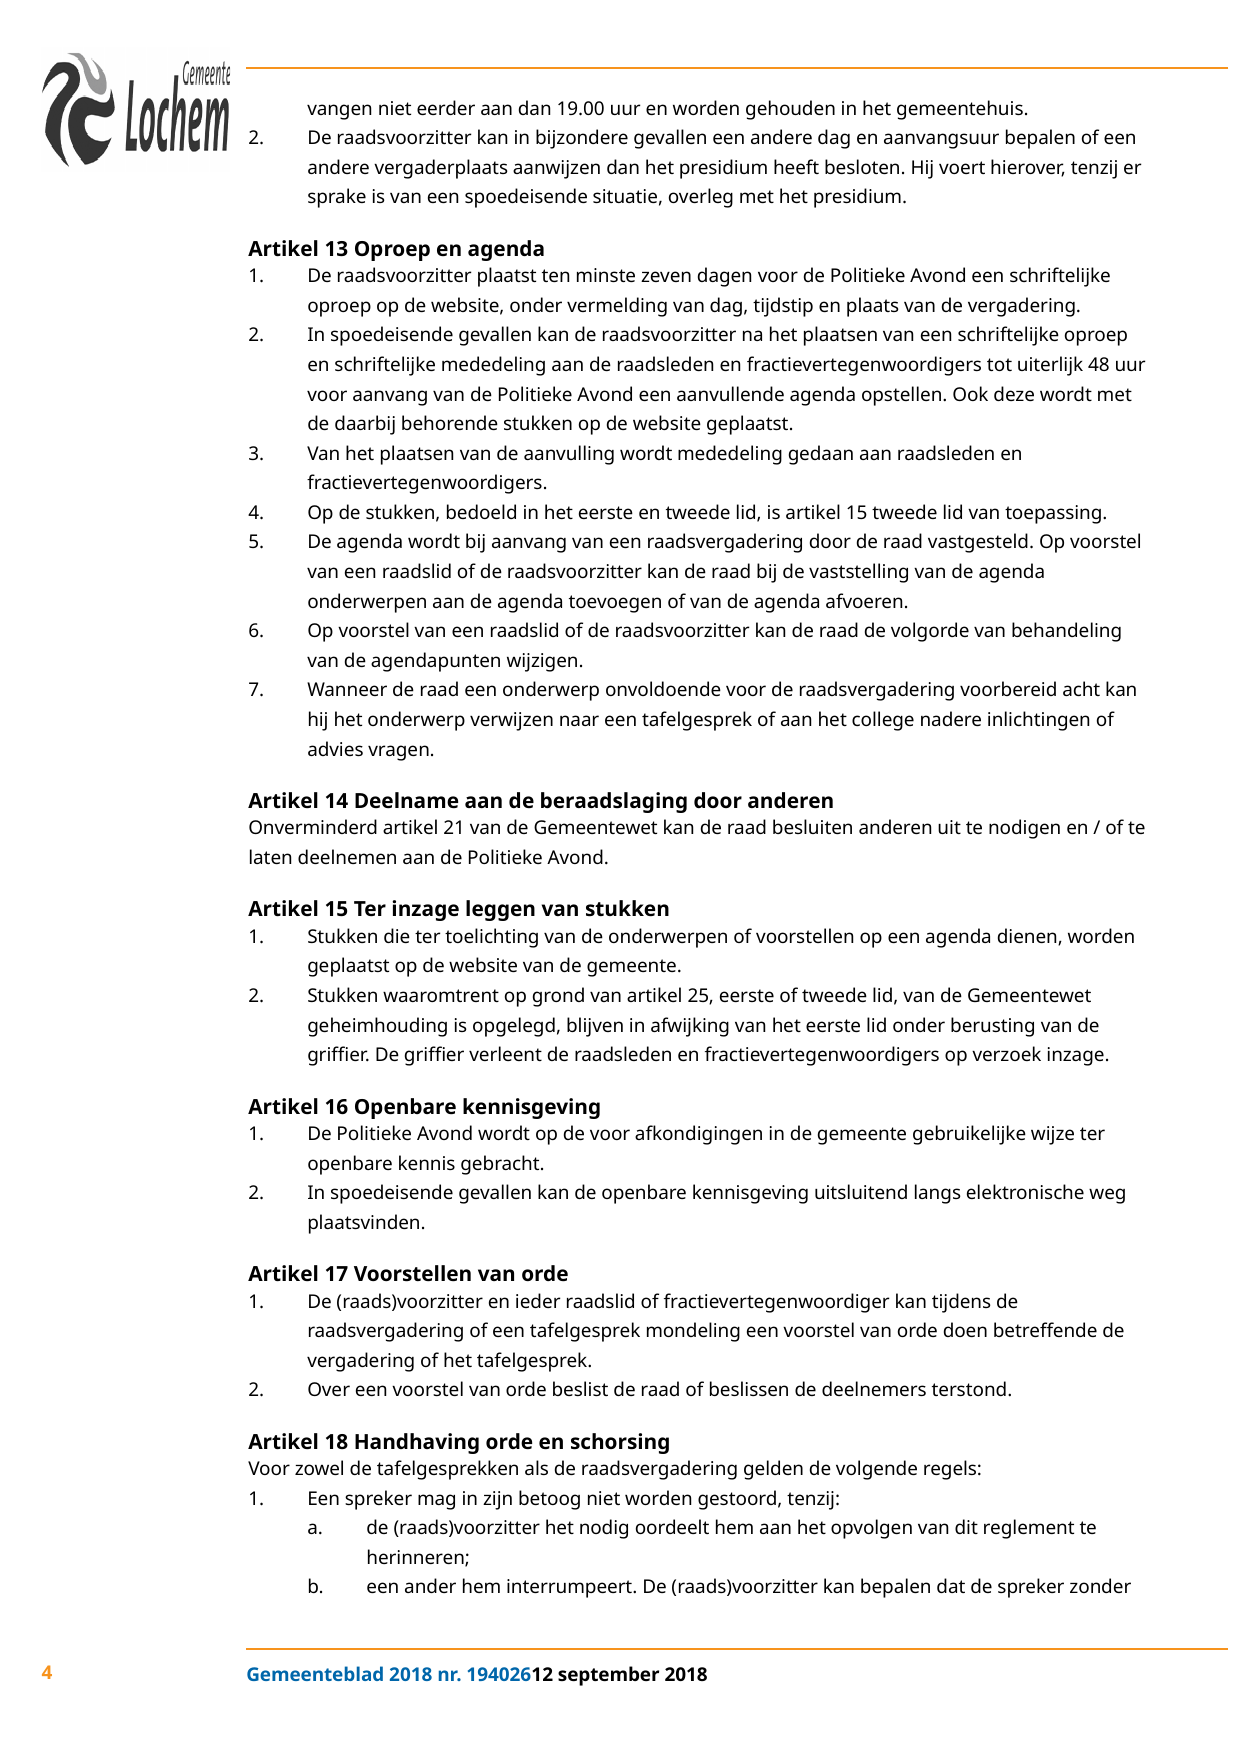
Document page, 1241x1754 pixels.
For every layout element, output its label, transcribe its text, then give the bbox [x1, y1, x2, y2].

list De Politieke Avond wordt op de voor afkondigingen in de gemeente gebruikelijke wijze ter openbare kennis gebracht. [248, 1120, 1152, 1176]
list De agenda wordt bij aanvang van een raadsvergadering door de raad vastgesteld. Op voorstel van een raadslid of de raadsvoorzitter kan de raad bij de vaststelling van de agenda onderwerpen aan de agenda toevoegen of van de agenda afvoeren. [248, 529, 1152, 613]
list vangen niet eerder aan dan 19.00 uur en worden gehouden in het gemeentehuis. [248, 95, 1152, 121]
list De raadsvoorzitter kan in bijzondere gevallen een andere dag en aanvangsuur bepalen of een andere vergaderplaats aanwijzen dan het presidium heeft besloten. Hij voert hierover, tenzij er sprake is van een spoedeisende situatie, overleg met het presidium. [248, 124, 1152, 209]
list In spoedeisende gevallen kan de openbare kennisgeving uitsluitend langs elektronische weg plaatsvinden. [248, 1179, 1152, 1235]
list Van het plaatsen van de aanvulling wordt mededeling gedaan aan raadsleden en fractievertegenwoordigers. [248, 440, 1152, 495]
list de (raads)voorzitter het nodig oordeelt hem aan het opvolgen van dit reglement te herinneren; [307, 1514, 1152, 1570]
list Stukken die ter toelichting van de onderwerpen of voorstellen op een agenda dienen, worden geplaatst op de website van de gemeente. [248, 923, 1152, 978]
text Artikel 14 Deelname aan de beraadslaging door anderen [248, 786, 1152, 814]
list Over een voorstel van orde beslist de raad of beslissen de deelnemers terstond. [248, 1377, 1152, 1402]
text Artikel 15 Ter inzage leggen van stukken [248, 894, 1152, 923]
list In spoedeisende gevallen kan de raadsvoorzitter na het plaatsen van een schriftelijke oproep en schriftelijke mededeling aan de raadsleden en fractievertegenwoordigers tot uiterlijk 48 uur voor aanvang van de Politieke Avond een aanvullende agenda opstellen. Ook deze wordt met de daarbij behorende stukken op de website geplaatst. [248, 322, 1152, 436]
list De raadsvoorzitter plaatst ten minste zeven dagen voor de Politieke Avond een schriftelijke oproep op de website, onder vermelding van dag, tijdstip en plaats van de vergadering. [248, 262, 1152, 318]
list Een spreker mag in zijn betoog niet worden gestoord, tenzij: [248, 1485, 1152, 1511]
text Artikel 16 Openbare kennisgeving [248, 1092, 1152, 1120]
text Artikel 18 Handhaving orde en schorsing [248, 1427, 1152, 1455]
list Wanneer de raad een onderwerp onvoldoende voor de raadsvergadering voorbereid acht kan hij het onderwerp verwijzen naar een tafelgesprek of aan het college nadere inlichtingen of advies vragen. [248, 677, 1152, 761]
text Artikel 17 Voorstellen van orde [248, 1259, 1152, 1288]
text Artikel 13 Oproep en agenda [248, 234, 1152, 262]
text Voor zowel de tafelgesprekken als de raadsvergadering gelden de volgende regels: [248, 1455, 1152, 1481]
list Op de stukken, bedoeld in het eerste en tweede lid, is artikel 15 tweede lid van toepassing. [248, 499, 1152, 525]
text Onverminderd artikel 21 van de Gemeentewet kan de raad besluiten anderen uit te nodigen en / of te laten deelnemen aan de Politieke Avond. [248, 814, 1152, 870]
list De (raads)voorzitter en ieder raadslid of fractievertegenwoordiger kan tijdens de raadsvergadering of een tafelgesprek mondeling een voorstel van orde doen betreffende de vergadering of het tafelgesprek. [248, 1288, 1152, 1373]
list Stukken waaromtrent op grond van artikel 25, eerste of tweede lid, van de Gemeentewet geheimhouding is opgelegd, blijven in afwijking van het eerste lid onder berusting van de griffier. De griffier verleent de raadsleden en fractievertegenwoordigers op verzoek inzage. [248, 982, 1152, 1067]
list Op voorstel van een raadslid of de raadsvoorzitter kan de raad de volgorde van behandeling van de agendapunten wijzigen. [248, 617, 1152, 673]
list een ander hem interrumpeert. De (raads)voorzitter kan bepalen dat de spreker zonder [307, 1574, 1152, 1599]
picture [41, 47, 231, 172]
